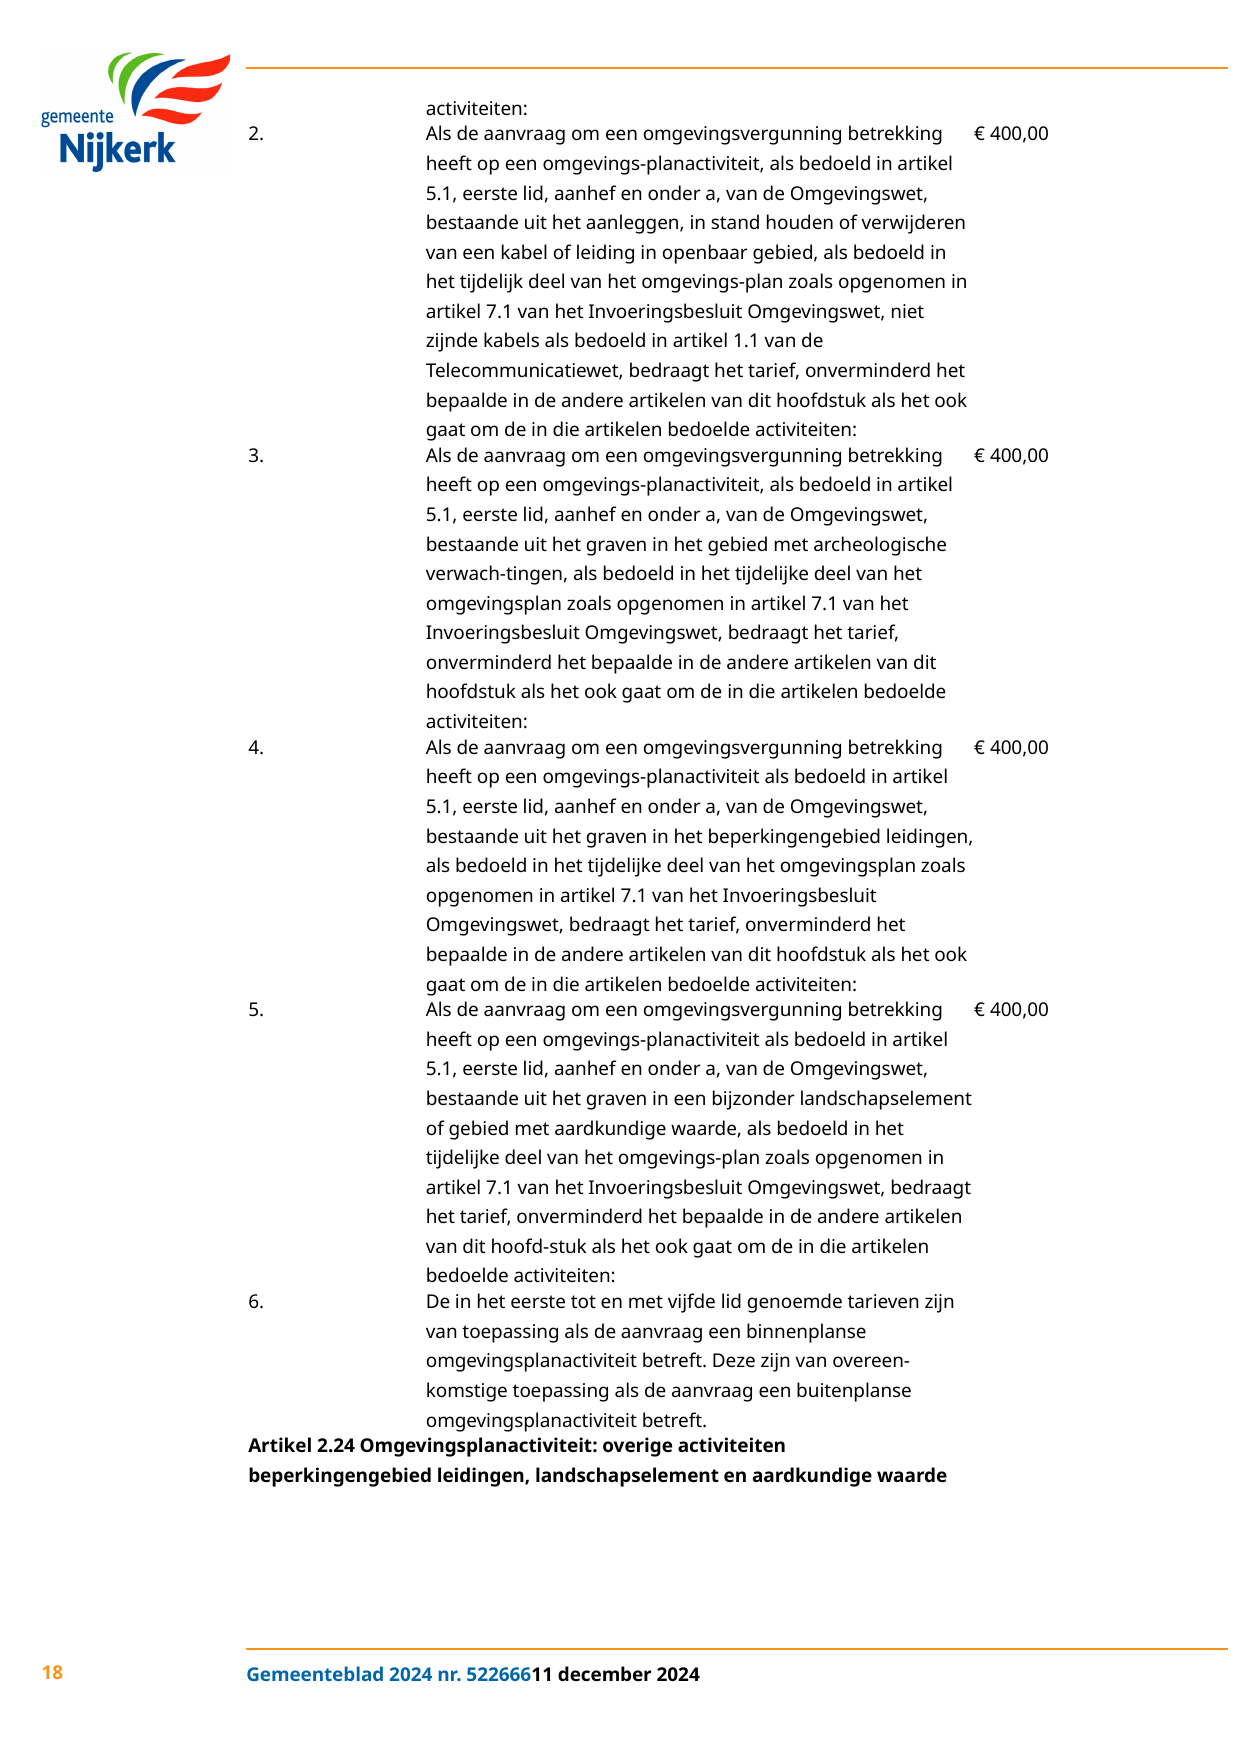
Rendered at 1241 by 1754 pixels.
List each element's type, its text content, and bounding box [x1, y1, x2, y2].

table_cell € 400,00 [974, 734, 1152, 996]
table_cell 3. [248, 442, 426, 734]
table_cell Artikel 2.24 Omgevingsplanactiviteit: overige activiteiten beperkingengebied leidingen, landschapselement en aardkundige waarde [248, 1433, 974, 1488]
table_cell [974, 1289, 1152, 1432]
table_cell € 400,00 [974, 996, 1152, 1288]
table_cell Als de aanvraag om een omgevingsvergunning betrekking heeft op een omgevings-planactiviteit, als bedoeld in artikel 5.1, eerste lid, aanhef en onder a, van de Omgevingswet, bestaande uit het aanleggen, in stand houden of verwijderen van een kabel of leiding in openbaar gebied, als bedoeld in het tijdelijk deel van het omgevings-plan zoals opgenomen in artikel 7.1 van het Invoeringsbesluit Omgevingswet, niet zijnde kabels als bedoeld in artikel 1.1 van de Telecommunicatiewet, bedraagt het tarief, onverminderd het bepaalde in de andere artikelen van dit hoofdstuk als het ook gaat om de in die artikelen bedoelde activiteiten: [426, 121, 974, 442]
table_cell 5. [248, 996, 426, 1288]
table_cell activiteiten: [426, 95, 974, 121]
table_cell € 400,00 [974, 121, 1152, 442]
table_cell 6. [248, 1289, 426, 1432]
table_cell [248, 95, 426, 121]
table_cell De in het eerste tot en met vijfde lid genoemde tarieven zijn van toepassing als de aanvraag een binnenplanse omgevingsplanactiviteit betreft. Deze zijn van overeen-komstige toepassing als de aanvraag een buitenplanse omgevingsplanactiviteit betreft. [426, 1289, 974, 1432]
table_cell Als de aanvraag om een omgevingsvergunning betrekking heeft op een omgevings-planactiviteit als bedoeld in artikel 5.1, eerste lid, aanhef en onder a, van de Omgevingswet, bestaande uit het graven in het beperkingengebied leidingen, als bedoeld in het tijdelijke deel van het omgevingsplan zoals opgenomen in artikel 7.1 van het Invoeringsbesluit Omgevingswet, bedraagt het tarief, onverminderd het bepaalde in de andere artikelen van dit hoofdstuk als het ook gaat om de in die artikelen bedoelde activiteiten: [426, 734, 974, 996]
table_cell 4. [248, 734, 426, 996]
table_cell [974, 95, 1152, 121]
table_cell € 400,00 [974, 442, 1152, 734]
table_cell Als de aanvraag om een omgevingsvergunning betrekking heeft op een omgevings-planactiviteit, als bedoeld in artikel 5.1, eerste lid, aanhef en onder a, van de Omgevingswet, bestaande uit het graven in het gebied met archeologische verwach-tingen, als bedoeld in het tijdelijke deel van het omgevingsplan zoals opgenomen in artikel 7.1 van het Invoeringsbesluit Omgevingswet, bedraagt het tarief, onverminderd het bepaalde in de andere artikelen van dit hoofdstuk als het ook gaat om de in die artikelen bedoelde activiteiten: [426, 442, 974, 734]
table_cell 2. [248, 121, 426, 442]
table_cell [974, 1433, 1152, 1488]
table_cell Als de aanvraag om een omgevingsvergunning betrekking heeft op een omgevings-planactiviteit als bedoeld in artikel 5.1, eerste lid, aanhef en onder a, van de Omgevingswet, bestaande uit het graven in een bijzonder landschapselement of gebied met aardkundige waarde, als bedoeld in het tijdelijke deel van het omgevings-plan zoals opgenomen in artikel 7.1 van het Invoeringsbesluit Omgevingswet, bedraagt het tarief, onverminderd het bepaalde in de andere artikelen van dit hoofd-stuk als het ook gaat om de in die artikelen bedoelde activiteiten: [426, 996, 974, 1288]
picture [41, 47, 231, 172]
